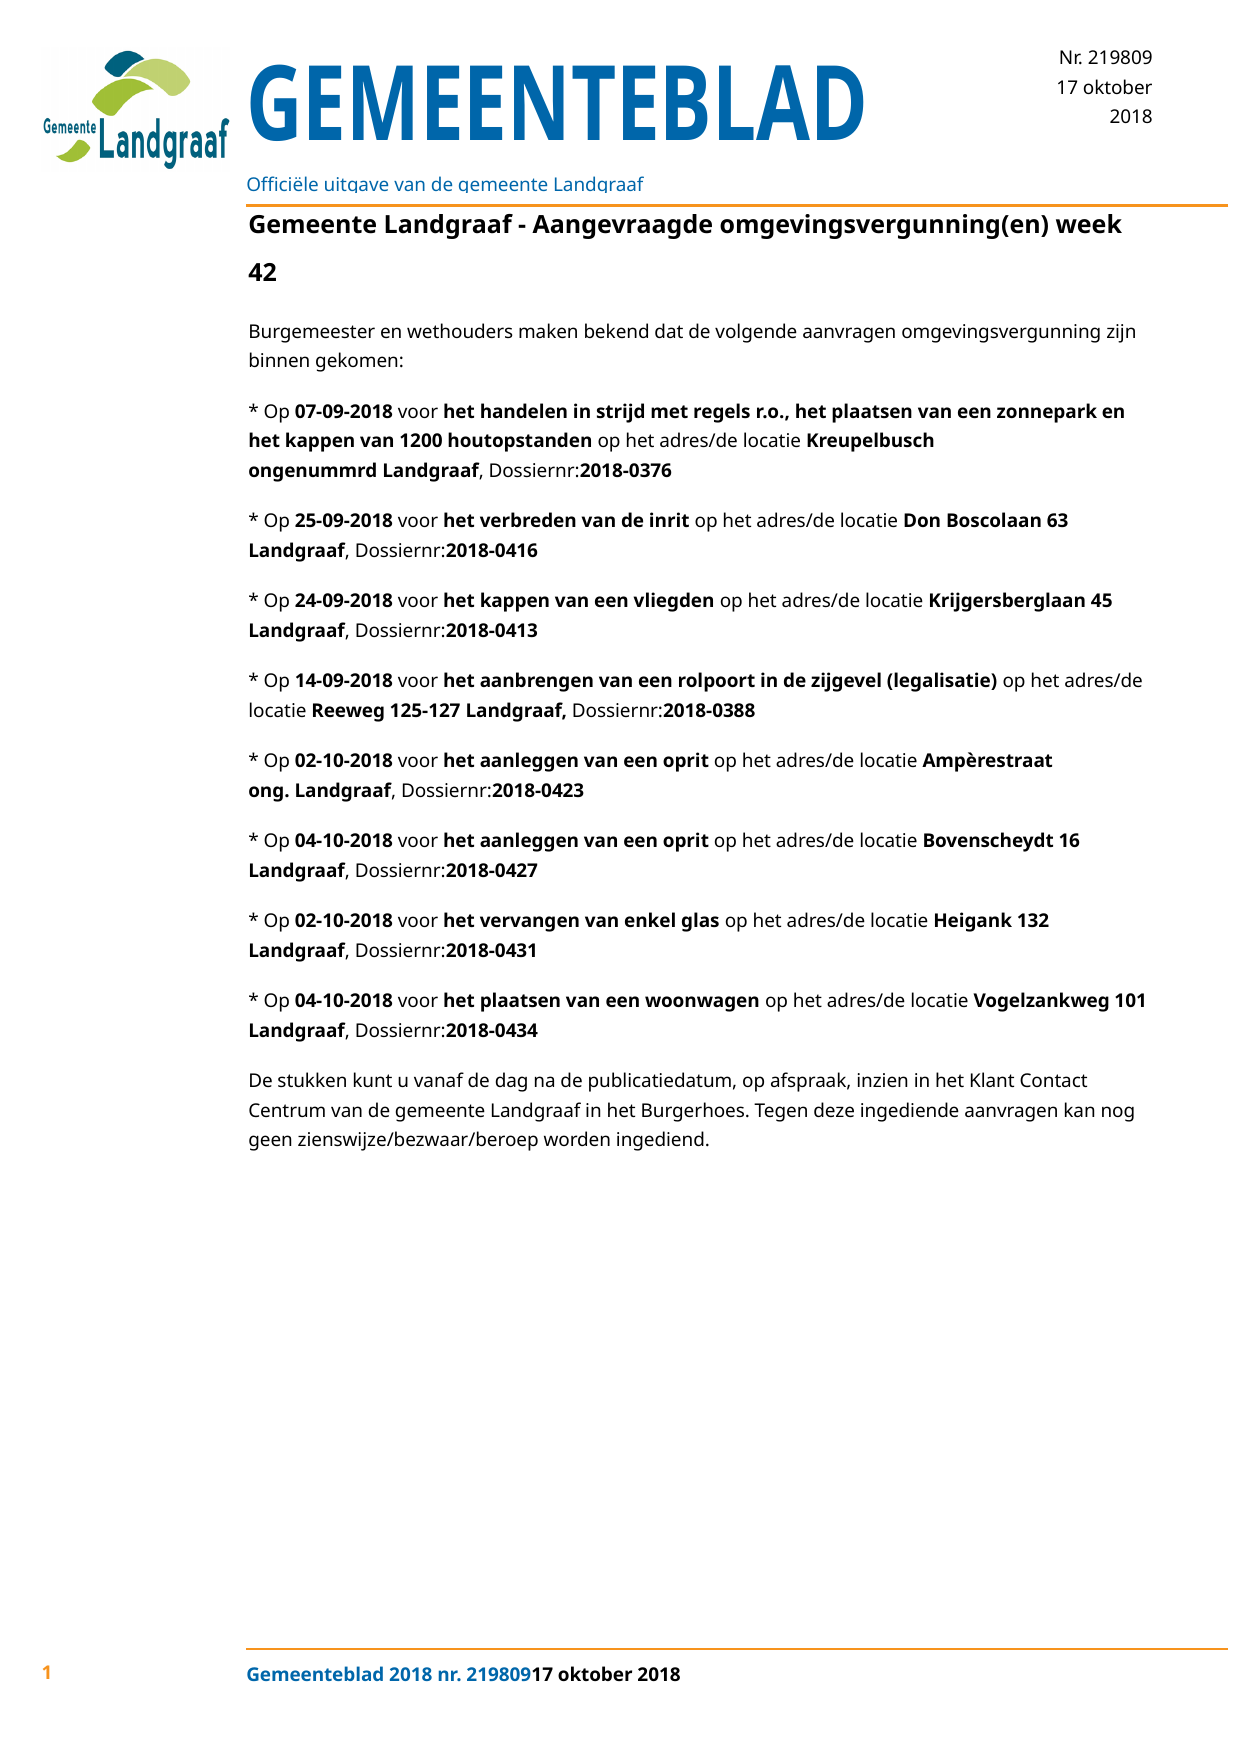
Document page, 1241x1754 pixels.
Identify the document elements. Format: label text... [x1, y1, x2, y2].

text * Op 04-10-2018 voor het plaatsen van een woonwagen op het adres/de locatie Vogelzankweg 101 Landgraaf, Dossiernr:2018-0434 [248, 987, 1152, 1043]
picture [41, 47, 231, 172]
text * Op 07-09-2018 voor het handelen in strijd met regels r.o., het plaatsen van een zonnepark en het kappen van 1200 houtopstanden op het adres/de locatie Kreupelbusch ongenummrd Landgraaf, Dossiernr:2018-0376 [248, 398, 1152, 483]
text * Op 25-09-2018 voor het verbreden van de inrit op het adres/de locatie Don Boscolaan 63 Landgraaf, Dossiernr:2018-0416 [248, 507, 1152, 563]
text * Op 02-10-2018 voor het vervangen van enkel glas op het adres/de locatie Heigank 132 Landgraaf, Dossiernr:2018-0431 [248, 907, 1152, 963]
text * Op 24-09-2018 voor het kappen van een vliegden op het adres/de locatie Krijgersberglaan 45 Landgraaf, Dossiernr:2018-0413 [248, 587, 1152, 643]
text * Op 14-09-2018 voor het aanbrengen van een rolpoort in de zijgevel (legalisatie) op het adres/de locatie Reeweg 125-127 Landgraaf, Dossiernr:2018-0388 [248, 667, 1152, 723]
text Gemeente Landgraaf - Aangevraagde omgevingsvergunning(en) week 42 [248, 207, 1152, 288]
text * Op 02-10-2018 voor het aanleggen van een oprit op het adres/de locatie Ampèrestraat ong. Landgraaf, Dossiernr:2018-0423 [248, 747, 1152, 803]
text De stukken kunt u vanaf de dag na de publicatiedatum, op afspraak, inzien in het Klant Contact Centrum van de gemeente Landgraaf in het Burgerhoes. Tegen deze ingediende aanvragen kan nog geen zienswijze/bezwaar/beroep worden ingediend. [248, 1067, 1152, 1152]
text Burgemeester en wethouders maken bekend dat de volgende aanvragen omgevingsvergunning zijn binnen gekomen: [248, 318, 1152, 373]
text * Op 04-10-2018 voor het aanleggen van een oprit op het adres/de locatie Bovenscheydt 16 Landgraaf, Dossiernr:2018-0427 [248, 827, 1152, 883]
